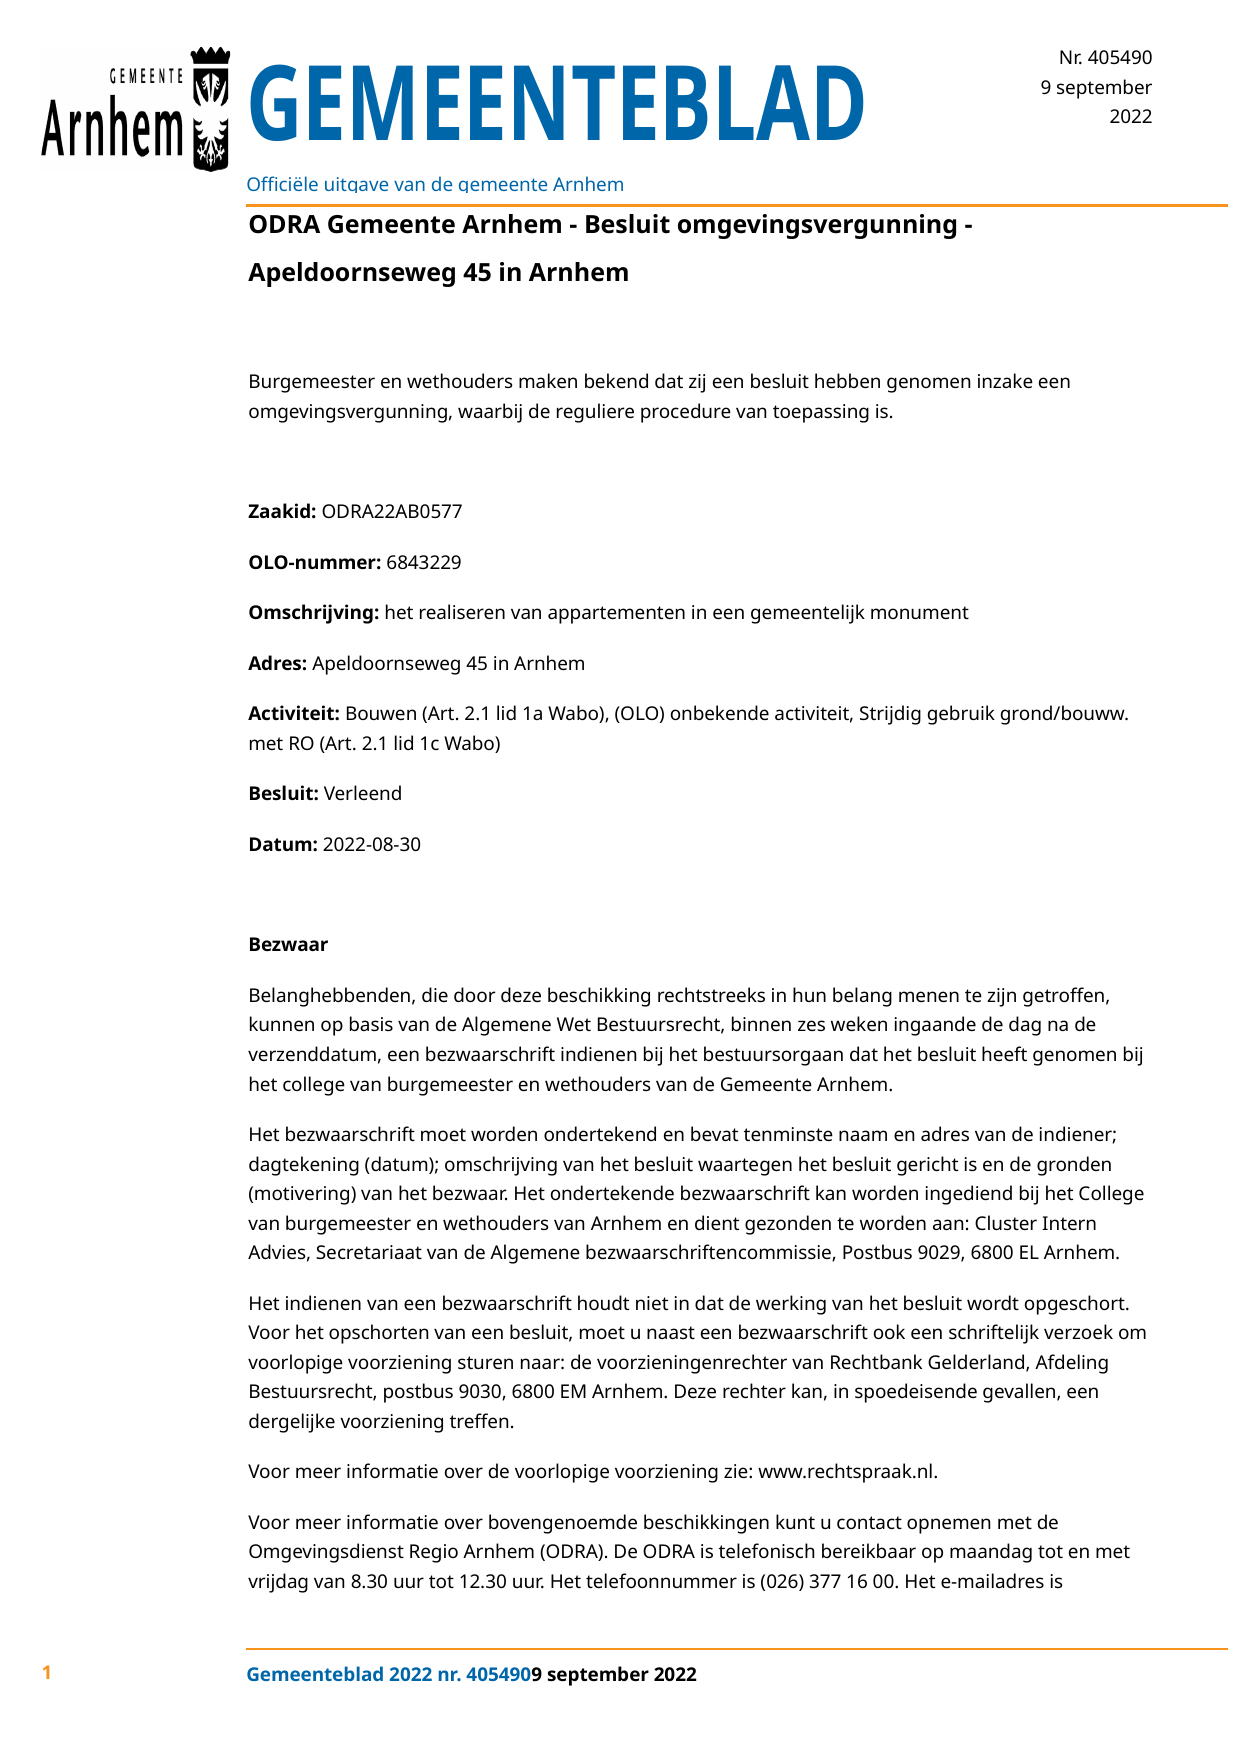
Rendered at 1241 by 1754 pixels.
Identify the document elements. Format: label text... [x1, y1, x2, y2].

text OLO-nummer: 6843229 [248, 549, 1152, 575]
text Zaakid: ODRA22AB0577 [248, 499, 1152, 524]
text Besluit: Verleend [248, 780, 1152, 806]
text Bezwaar [248, 932, 1152, 957]
picture [41, 47, 231, 172]
text Voor meer informatie over de voorlopige voorziening zie: www.rechtspraak.nl. [248, 1459, 1152, 1484]
text Activiteit: Bouwen (Art. 2.1 lid 1a Wabo), (OLO) onbekende activiteit, Strijdig gebruik grond/bouww. met RO (Art. 2.1 lid 1c Wabo) [248, 700, 1152, 756]
text Burgemeester en wethouders maken bekend dat zij een besluit hebben genomen inzake een omgevingsvergunning, waarbij de reguliere procedure van toepassing is. [248, 368, 1152, 424]
text Het bezwaarschrift moet worden ondertekend en bevat tenminste naam en adres van de indiener; dagtekening (datum); omschrijving van het besluit waartegen het besluit gericht is en de gronden (motivering) van het bezwaar. Het ondertekende bezwaarschrift kan worden ingediend bij het College van burgemeester en wethouders van Arnhem en dient gezonden te worden aan: Cluster Intern Advies, Secretariaat van de Algemene bezwaarschriftencommissie, Postbus 9029, 6800 EL Arnhem. [248, 1121, 1152, 1265]
text Voor meer informatie over bovengenoemde beschikkingen kunt u contact opnemen met de Omgevingsdienst Regio Arnhem (ODRA). De ODRA is telefonisch bereikbaar op maandag tot en met vrijdag van 8.30 uur tot 12.30 uur. Het telefoonnummer is (026) 377 16 00. Het e-mailadres is [248, 1509, 1152, 1594]
text Het indienen van een bezwaarschrift houdt niet in dat de werking van het besluit wordt opgeschort. Voor het opschorten van een besluit, moet u naast een bezwaarschrift ook een schriftelijk verzoek om voorlopige voorziening sturen naar: de voorzieningenrechter van Rechtbank Gelderland, Afdeling Bestuursrecht, postbus 9030, 6800 EM Arnhem. Deze rechter kan, in spoedeisende gevallen, een dergelijke voorziening treffen. [248, 1290, 1152, 1434]
text Adres: Apeldoornseweg 45 in Arnhem [248, 650, 1152, 676]
text Omschrijving: het realiseren van appartementen in een gemeentelijk monument [248, 599, 1152, 625]
text Datum: 2022-08-30 [248, 831, 1152, 857]
text ODRA Gemeente Arnhem - Besluit omgevingsvergunning - Apeldoornseweg 45 in Arnhem [248, 207, 1152, 288]
text Belanghebbenden, die door deze beschikking rechtstreeks in hun belang menen te zijn getroffen, kunnen op basis van de Algemene Wet Bestuursrecht, binnen zes weken ingaande de dag na de verzenddatum, een bezwaarschrift indienen bij het bestuursorgaan dat het besluit heeft genomen bij het college van burgemeester en wethouders van de Gemeente Arnhem. [248, 982, 1152, 1097]
